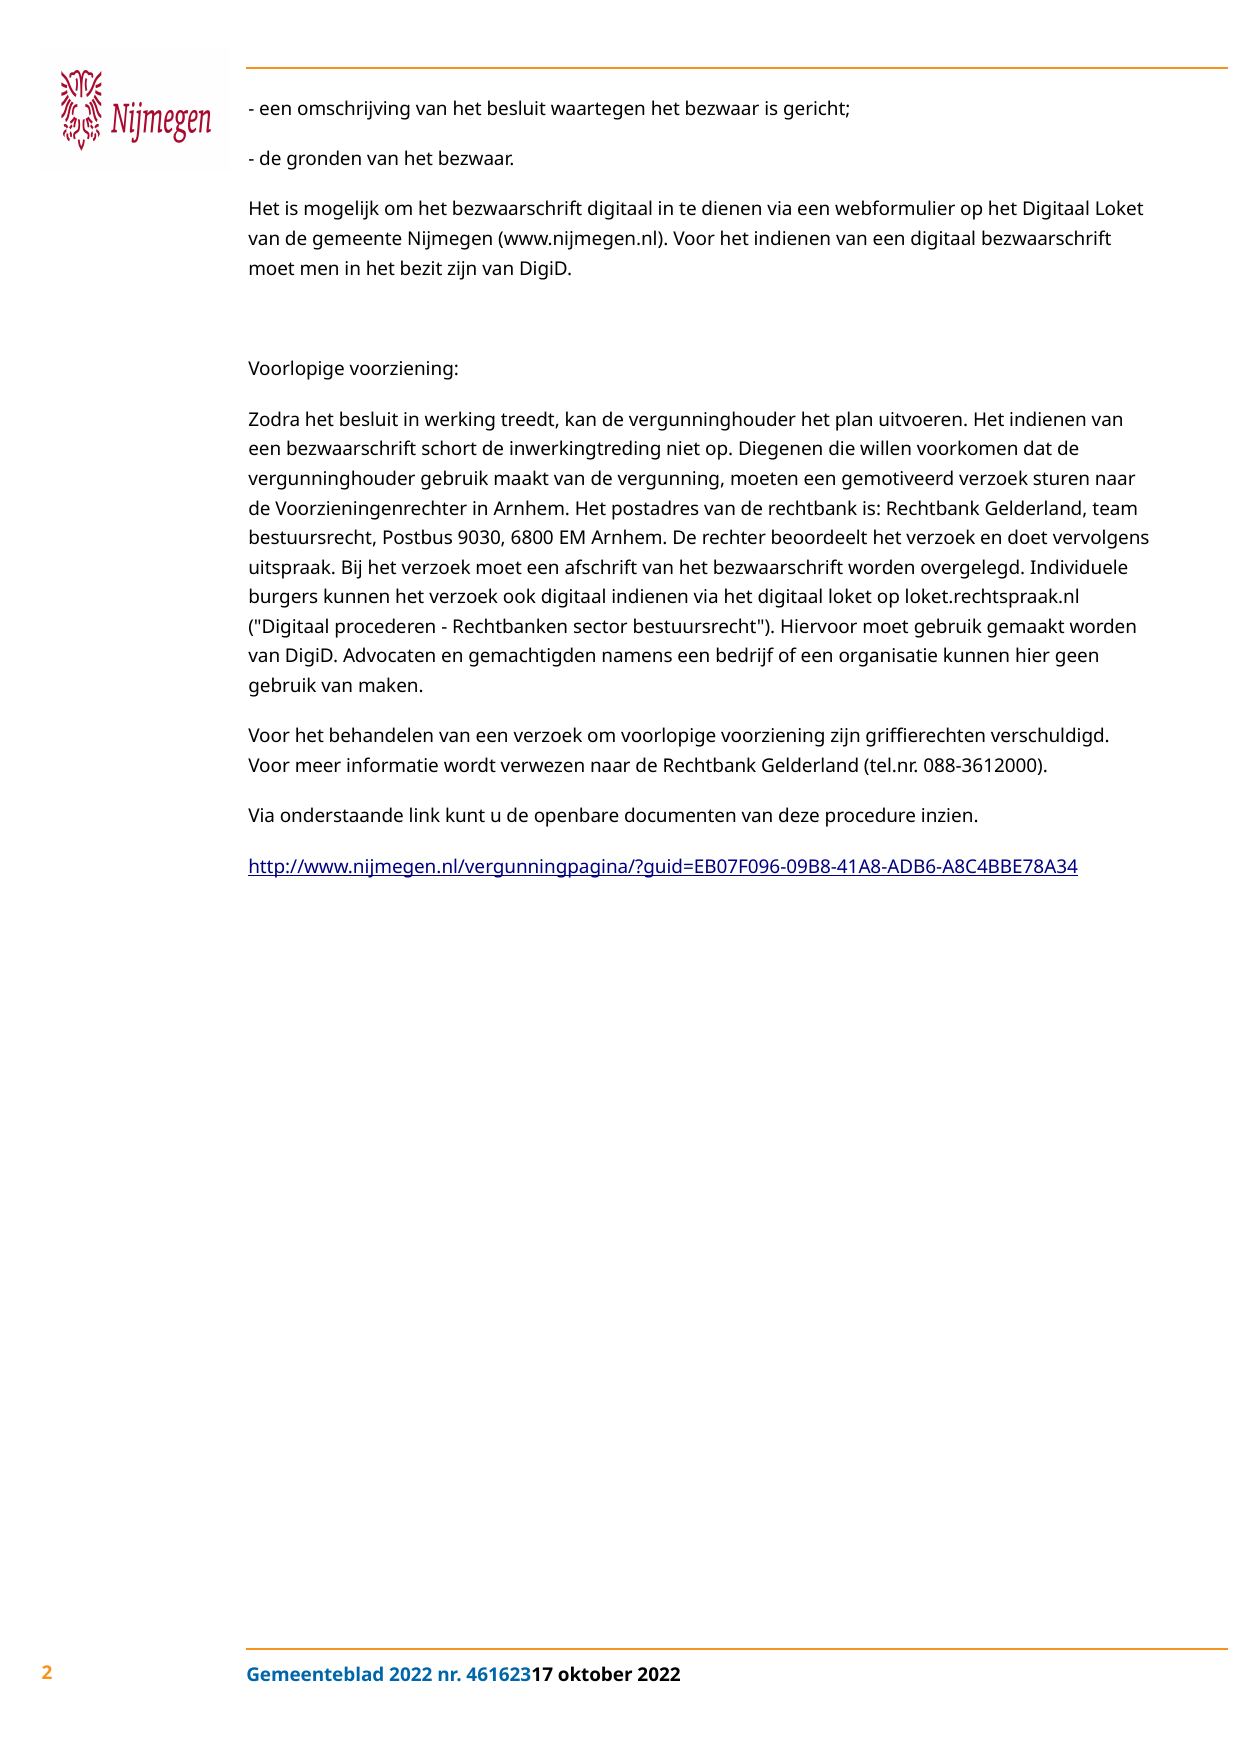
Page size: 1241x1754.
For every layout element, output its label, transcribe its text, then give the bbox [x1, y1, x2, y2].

text Via onderstaande link kunt u de openbare documenten van deze procedure inzien. [248, 803, 1152, 828]
text Zodra het besluit in werking treedt, kan de vergunninghouder het plan uitvoeren. Het indienen van een bezwaarschrift schort de inwerkingtreding niet op. Diegenen die willen voorkomen dat de vergunninghouder gebruik maakt van de vergunning, moeten een gemotiveerd verzoek sturen naar de Voorzieningenrechter in Arnhem. Het postadres van de rechtbank is: Rechtbank Gelderland, team bestuursrecht, Postbus 9030, 6800 EM Arnhem. De rechter beoordeelt het verzoek en doet vervolgens uitspraak. Bij het verzoek moet een afschrift van het bezwaarschrift worden overgelegd. Individuele burgers kunnen het verzoek ook digitaal indienen via het digitaal loket op loket.rechtspraak.nl ("Digitaal procederen - Rechtbanken sector bestuursrecht"). Hiervoor moet gebruik gemaakt worden van DigiD. Advocaten en gemachtigden namens een bedrijf of een organisatie kunnen hier geen gebruik van maken. [248, 406, 1152, 698]
text Voorlopige voorziening: [248, 356, 1152, 381]
text - een omschrijving van het besluit waartegen het bezwaar is gericht; [248, 95, 1152, 121]
text Het is mogelijk om het bezwaarschrift digitaal in te dienen via een webformulier op het Digitaal Loket van de gemeente Nijmegen (www.nijmegen.nl). Voor het indienen van een digitaal bezwaarschrift moet men in het bezit zijn van DigiD. [248, 196, 1152, 281]
picture [41, 47, 231, 172]
text - de gronden van het bezwaar. [248, 145, 1152, 171]
text http://www.nijmegen.nl/vergunningpagina/?guid=EB07F096-09B8-41A8-ADB6-A8C4BBE78A34 [248, 853, 1152, 879]
text Voor het behandelen van een verzoek om voorlopige voorziening zijn griffierechten verschuldigd. Voor meer informatie wordt verwezen naar de Rechtbank Gelderland (tel.nr. 088-3612000). [248, 723, 1152, 778]
